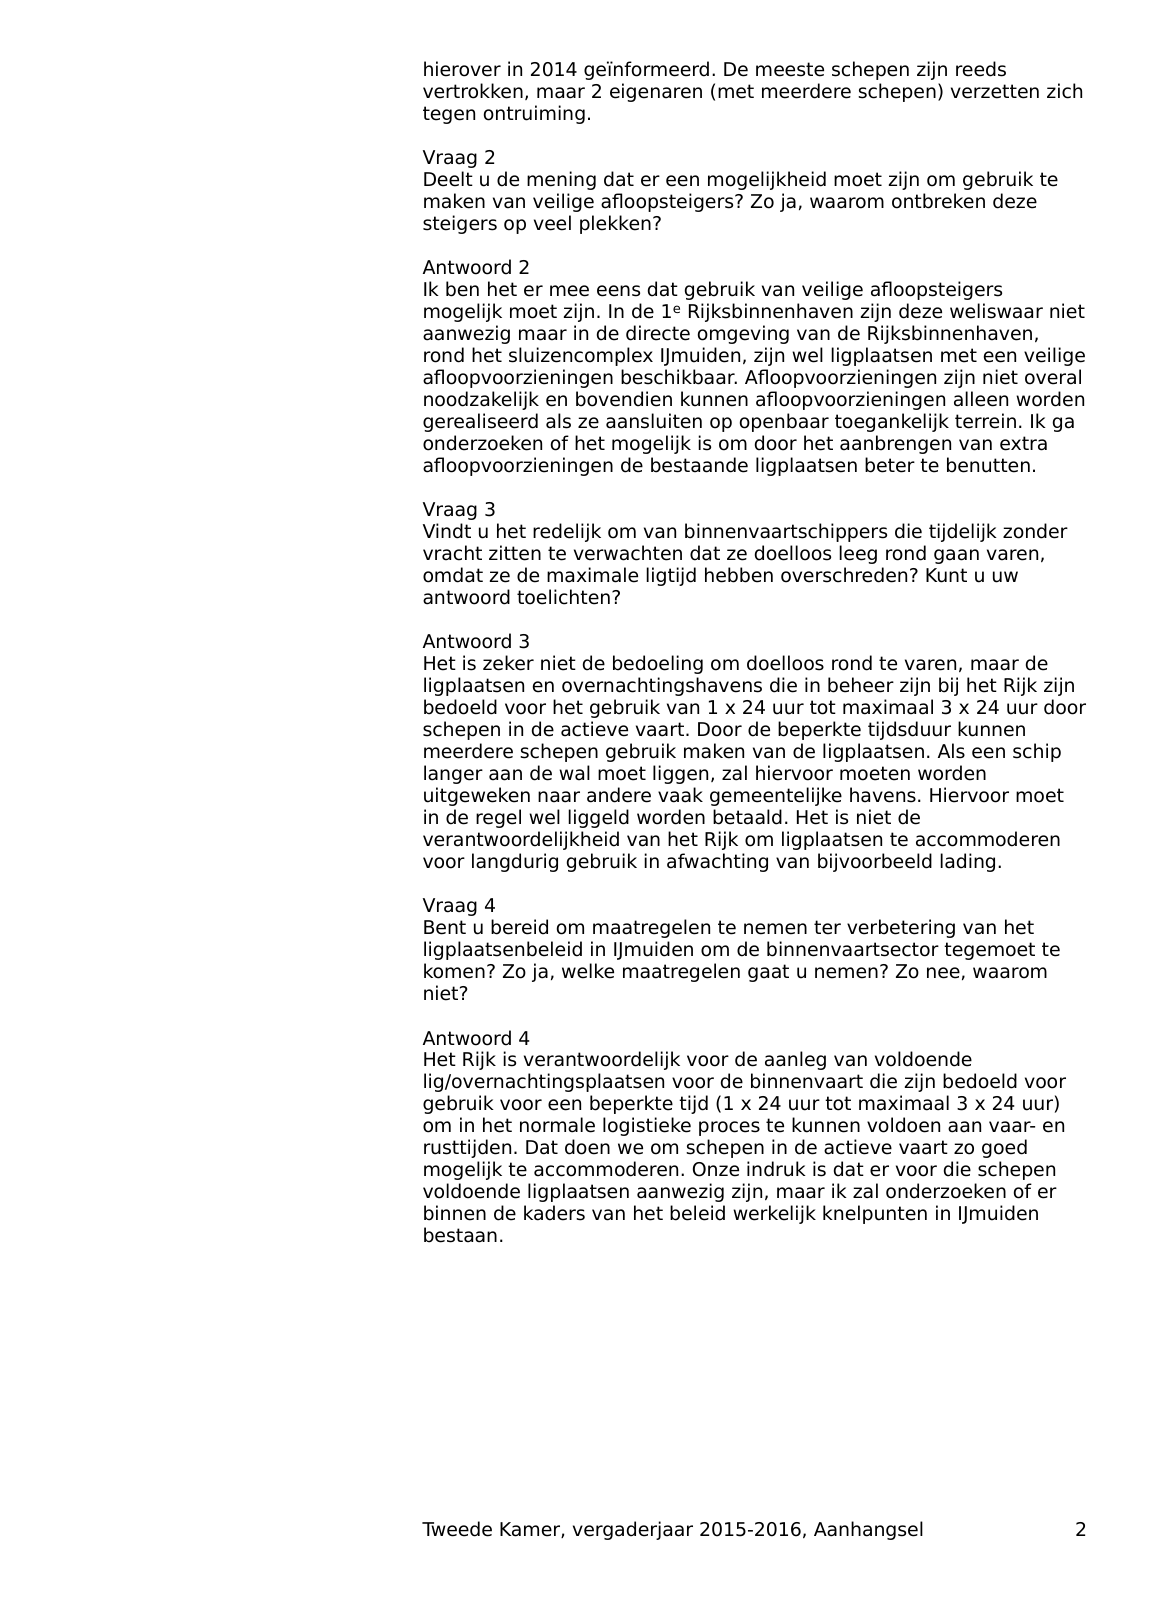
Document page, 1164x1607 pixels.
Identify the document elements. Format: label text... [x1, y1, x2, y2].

text Ik ben het er mee eens dat gebruik van veilige afloopsteigers mogelijk moet zijn. In de 1e Rijksbinnenhaven zijn deze weliswaar niet aanwezig maar in de directe omgeving van de Rijksbinnenhaven, rond het sluizencomplex IJmuiden, zijn wel ligplaatsen met een veilige afloopvoorzieningen beschikbaar. Afloopvoorzieningen zijn niet overal noodzakelijk en bovendien kunnen afloopvoorzieningen alleen worden gerealiseerd als ze aansluiten op openbaar toegankelijk terrein. Ik ga onderzoeken of het mogelijk is om door het aanbrengen van extra afloopvoorzieningen de bestaande ligplaatsen beter te benutten. [422, 279, 1087, 477]
text Het Rijk is verantwoordelijk voor de aanleg van voldoende lig/overnachtingsplaatsen voor de binnenvaart die zijn bedoeld voor gebruik voor een beperkte tijd (1 x 24 uur tot maximaal 3 x 24 uur) om in het normale logistieke proces te kunnen voldoen aan vaar- en rusttijden. Dat doen we om schepen in de actieve vaart zo goed mogelijk te accommoderen. Onze indruk is dat er voor die schepen voldoende ligplaatsen aanwezig zijn, maar ik zal onderzoeken of er binnen de kaders van het beleid werkelijk knelpunten in IJmuiden bestaan. [422, 1049, 1087, 1247]
text Antwoord 4 [422, 1027, 1087, 1049]
text Vindt u het redelijk om van binnenvaartschippers die tijdelijk zonder vracht zitten te verwachten dat ze doelloos leeg rond gaan varen, omdat ze de maximale ligtijd hebben overschreden? Kunt u uw antwoord toelichten? [422, 521, 1087, 609]
text hierover in 2014 geïnformeerd. De meeste schepen zijn reeds vertrokken, maar 2 eigenaren (met meerdere schepen) verzetten zich tegen ontruiming. [422, 59, 1087, 125]
text Antwoord 2 [422, 257, 1087, 279]
text Deelt u de mening dat er een mogelijkheid moet zijn om gebruik te maken van veilige afloopsteigers? Zo ja, waarom ontbreken deze steigers op veel plekken? [422, 169, 1087, 235]
text Vraag 4 [422, 895, 1087, 917]
text Bent u bereid om maatregelen te nemen ter verbetering van het ligplaatsenbeleid in IJmuiden om de binnenvaartsector tegemoet te komen? Zo ja, welke maatregelen gaat u nemen? Zo nee, waarom niet? [422, 917, 1087, 1005]
text Het is zeker niet de bedoeling om doelloos rond te varen, maar de ligplaatsen en overnachtingshavens die in beheer zijn bij het Rijk zijn bedoeld voor het gebruik van 1 x 24 uur tot maximaal 3 x 24 uur door schepen in de actieve vaart. Door de beperkte tijdsduur kunnen meerdere schepen gebruik maken van de ligplaatsen. Als een schip langer aan de wal moet liggen, zal hiervoor moeten worden uitgeweken naar andere vaak gemeentelijke havens. Hiervoor moet in de regel wel liggeld worden betaald. Het is niet de verantwoordelijkheid van het Rijk om ligplaatsen te accommoderen voor langdurig gebruik in afwachting van bijvoorbeeld lading. [422, 653, 1087, 873]
text Vraag 3 [422, 499, 1087, 521]
text Antwoord 3 [422, 631, 1087, 653]
text Vraag 2 [422, 147, 1087, 169]
